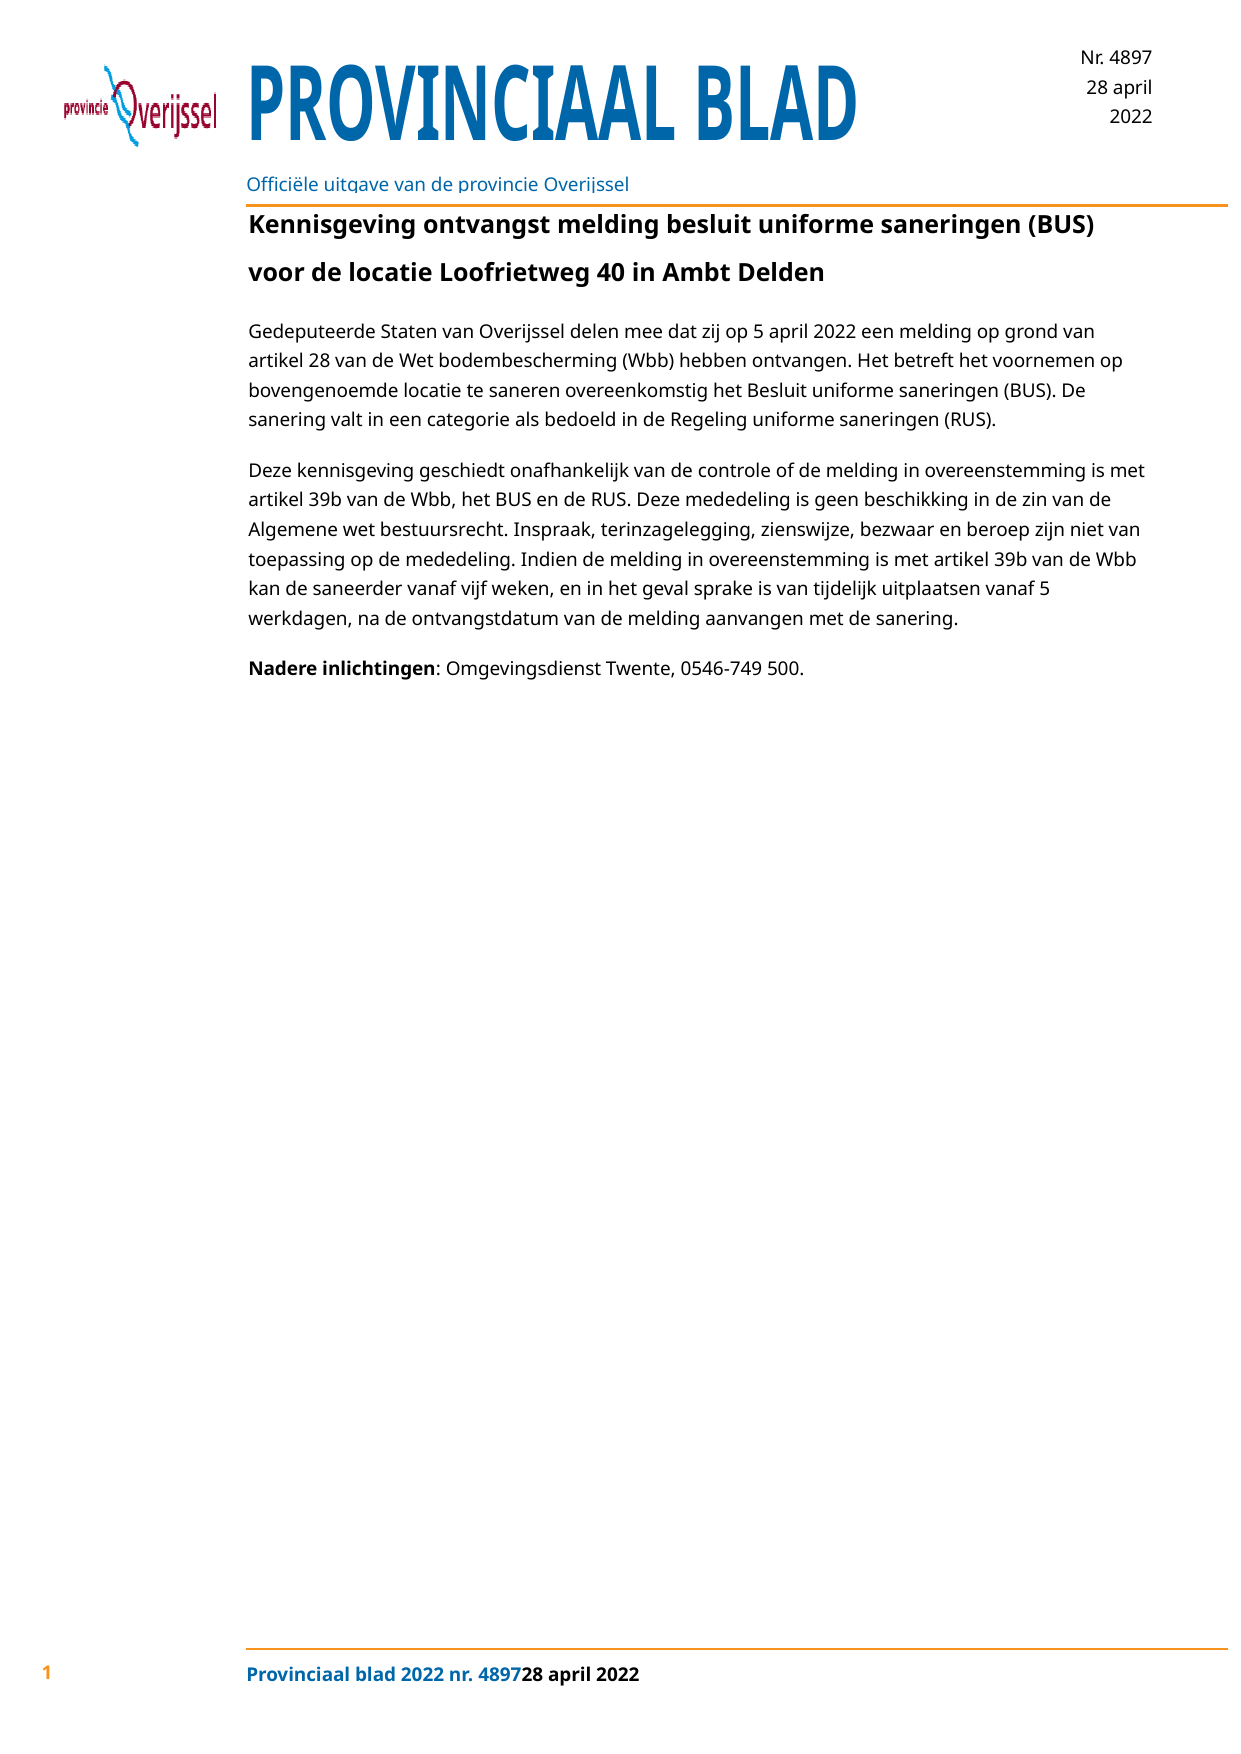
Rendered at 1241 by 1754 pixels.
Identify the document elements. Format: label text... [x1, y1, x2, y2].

text Nadere inlichtingen: Omgevingsdienst Twente, 0546-749 500. [248, 655, 1152, 681]
text Deze kennisgeving geschiedt onafhankelijk van de controle of de melding in overeenstemming is met artikel 39b van de Wbb, het BUS en de RUS. Deze mededeling is geen beschikking in de zin van de Algemene wet bestuursrecht. Inspraak, terinzagelegging, zienswijze, bezwaar en beroep zijn niet van toepassing op de mededeling. Indien de melding in overeenstemming is met artikel 39b van de Wbb kan de saneerder vanaf vijf weken, en in het geval sprake is van tijdelijk uitplaatsen vanaf 5 werkdagen, na de ontvangstdatum van de melding aanvangen met de sanering. [248, 457, 1152, 631]
text Kennisgeving ontvangst melding besluit uniforme saneringen (BUS) voor de locatie Loofrietweg 40 in Ambt Delden [248, 207, 1152, 288]
picture [41, 47, 231, 172]
text Gedeputeerde Staten van Overijssel delen mee dat zij op 5 april 2022 een melding op grond van artikel 28 van de Wet bodembescherming (Wbb) hebben ontvangen. Het betreft het voornemen op bovengenoemde locatie te saneren overeenkomstig het Besluit uniforme saneringen (BUS). De sanering valt in een categorie als bedoeld in de Regeling uniforme saneringen (RUS). [248, 318, 1152, 432]
